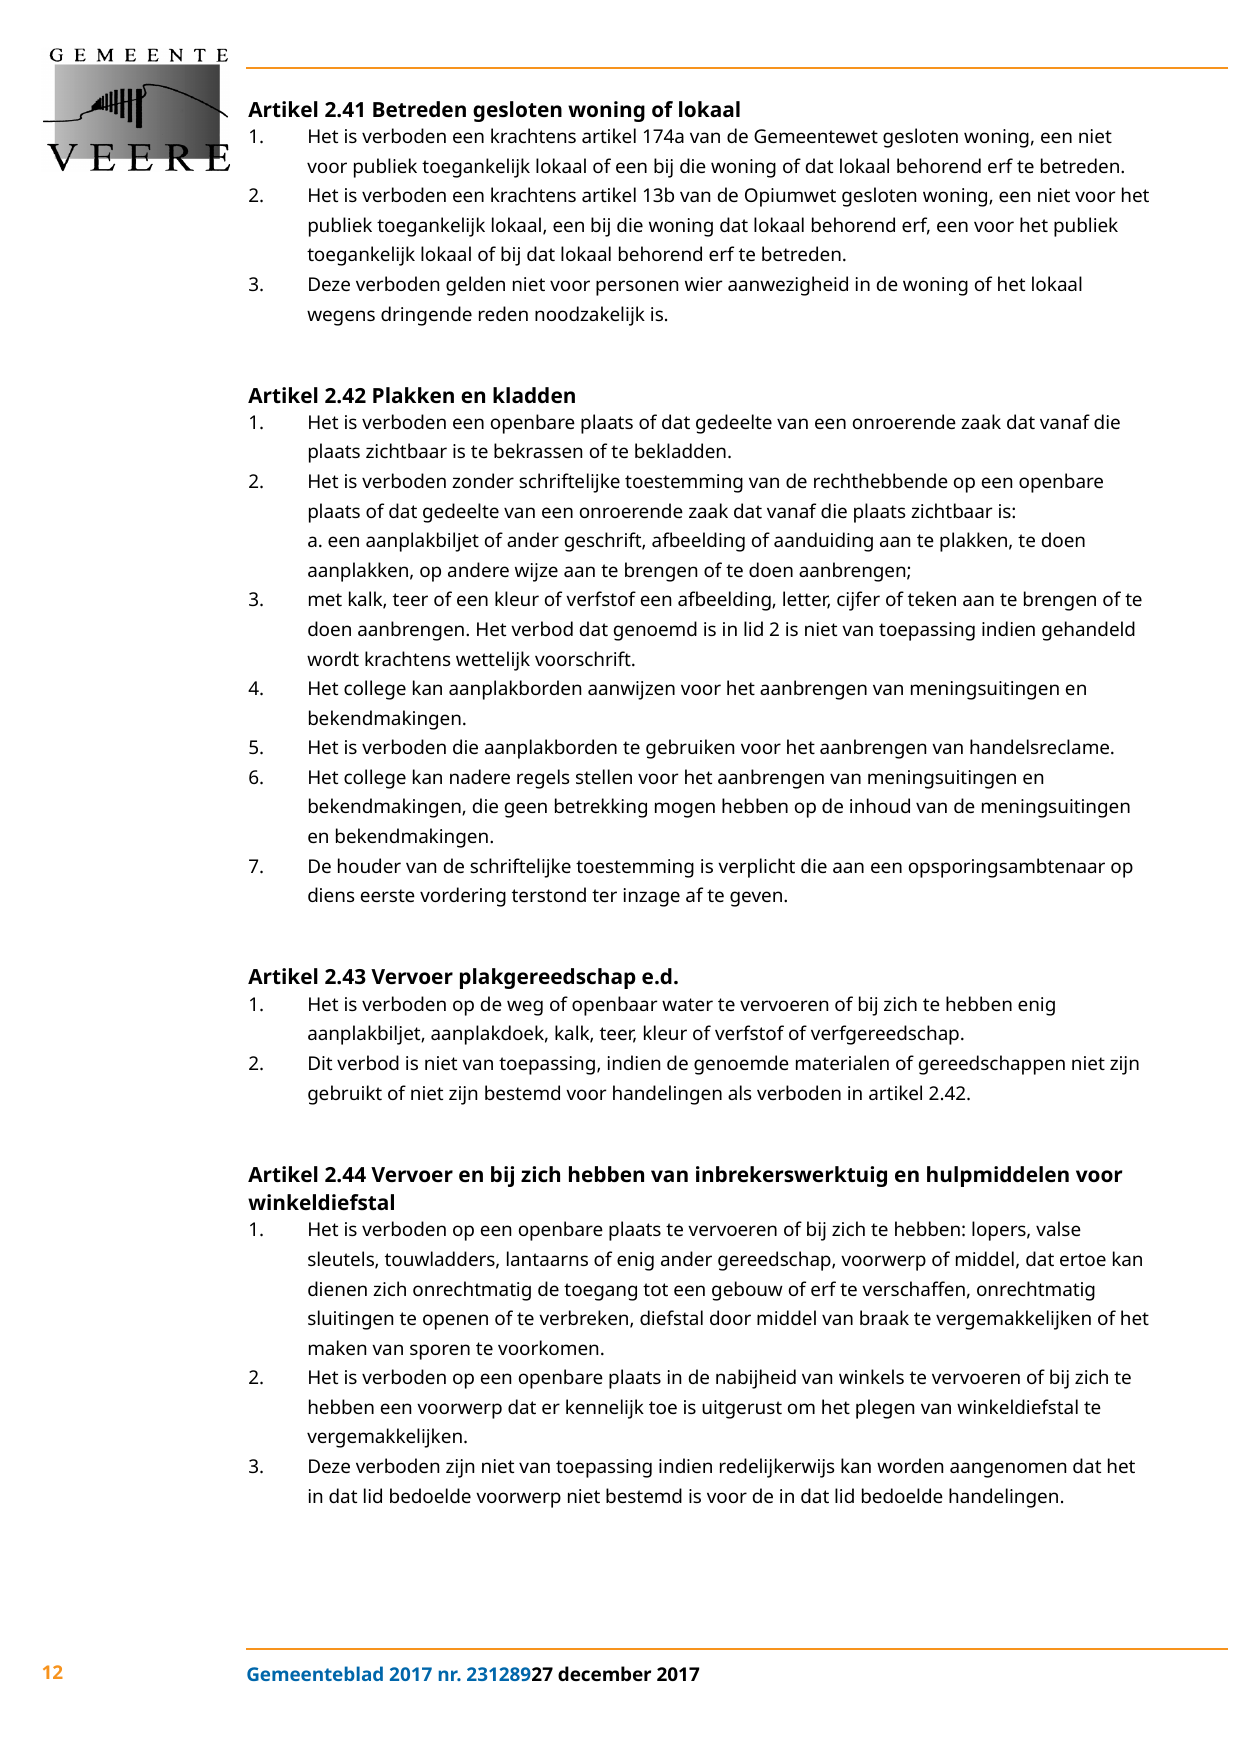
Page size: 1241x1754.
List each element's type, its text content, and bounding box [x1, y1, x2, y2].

text Artikel 2.41 Betreden gesloten woning of lokaal [248, 95, 1152, 123]
list Dit verbod is niet van toepassing, indien de genoemde materialen of gereedschappen niet zijn gebruikt of niet zijn bestemd voor handelingen als verboden in artikel 2.42. [248, 1050, 1152, 1105]
text Artikel 2.44 Vervoer en bij zich hebben van inbrekerswerktuig en hulpmiddelen voor winkeldiefstal [248, 1160, 1152, 1217]
list Het is verboden zonder schriftelijke toestemming van de rechthebbende op een openbare plaats of dat gedeelte van een onroerende zaak dat vanaf die plaats zichtbaar is: [248, 468, 1152, 524]
list Het is verboden een openbare plaats of dat gedeelte van een onroerende zaak dat vanaf die plaats zichtbaar is te bekrassen of te bekladden. [248, 409, 1152, 464]
list Het is verboden een krachtens artikel 174a van de Gemeentewet gesloten woning, een niet voor publiek toegankelijk lokaal of een bij die woning of dat lokaal behorend erf te betreden. [248, 123, 1152, 178]
list Deze verboden zijn niet van toepassing indien redelijkerwijs kan worden aangenomen dat het in dat lid bedoelde voorwerp niet bestemd is voor de in dat lid bedoelde handelingen. [248, 1453, 1152, 1508]
list Het is verboden op de weg of openbaar water te vervoeren of bij zich te hebben enig aanplakbiljet, aanplakdoek, kalk, teer, kleur of verfstof of verfgereedschap. [248, 991, 1152, 1046]
text Artikel 2.42 Plakken en kladden [248, 381, 1152, 409]
list a. een aanplakbiljet of ander geschrift, afbeelding of aanduiding aan te plakken, te doen aanplakken, op andere wijze aan te brengen of te doen aanbrengen; [248, 527, 1152, 583]
list De houder van de schriftelijke toestemming is verplicht die aan een opsporingsambtenaar op diens eerste vordering terstond ter inzage af te geven. [248, 853, 1152, 908]
list Het is verboden op een openbare plaats te vervoeren of bij zich te hebben: lopers, valse sleutels, touwladders, lantaarns of enig ander gereedschap, voorwerp of middel, dat ertoe kan dienen zich onrechtmatig de toegang tot een gebouw of erf te verschaffen, onrechtmatig sluitingen te openen of te verbreken, diefstal door middel van braak te vergemakkelijken of het maken van sporen te voorkomen. [248, 1217, 1152, 1361]
picture [41, 47, 231, 172]
list Deze verboden gelden niet voor personen wier aanwezigheid in de woning of het lokaal wegens dringende reden noodzakelijk is. [248, 271, 1152, 326]
list Het college kan nadere regels stellen voor het aanbrengen van meningsuitingen en bekendmakingen, die geen betrekking mogen hebben op de inhoud van de meningsuitingen en bekendmakingen. [248, 764, 1152, 849]
list met kalk, teer of een kleur of verfstof een afbeelding, letter, cijfer of teken aan te brengen of te doen aanbrengen. Het verbod dat genoemd is in lid 2 is niet van toepassing indien gehandeld wordt krachtens wettelijk voorschrift. [248, 587, 1152, 672]
list Het college kan aanplakborden aanwijzen voor het aanbrengen van meningsuitingen en bekendmakingen. [248, 675, 1152, 731]
list Het is verboden op een openbare plaats in de nabijheid van winkels te vervoeren of bij zich te hebben een voorwerp dat er kennelijk toe is uitgerust om het plegen van winkeldiefstal te vergemakkelijken. [248, 1364, 1152, 1449]
text Artikel 2.43 Vervoer plakgereedschap e.d. [248, 962, 1152, 991]
list Het is verboden die aanplakborden te gebruiken voor het aanbrengen van handelsreclame. [248, 734, 1152, 760]
list Het is verboden een krachtens artikel 13b van de Opiumwet gesloten woning, een niet voor het publiek toegankelijk lokaal, een bij die woning dat lokaal behorend erf, een voor het publiek toegankelijk lokaal of bij dat lokaal behorend erf te betreden. [248, 182, 1152, 267]
